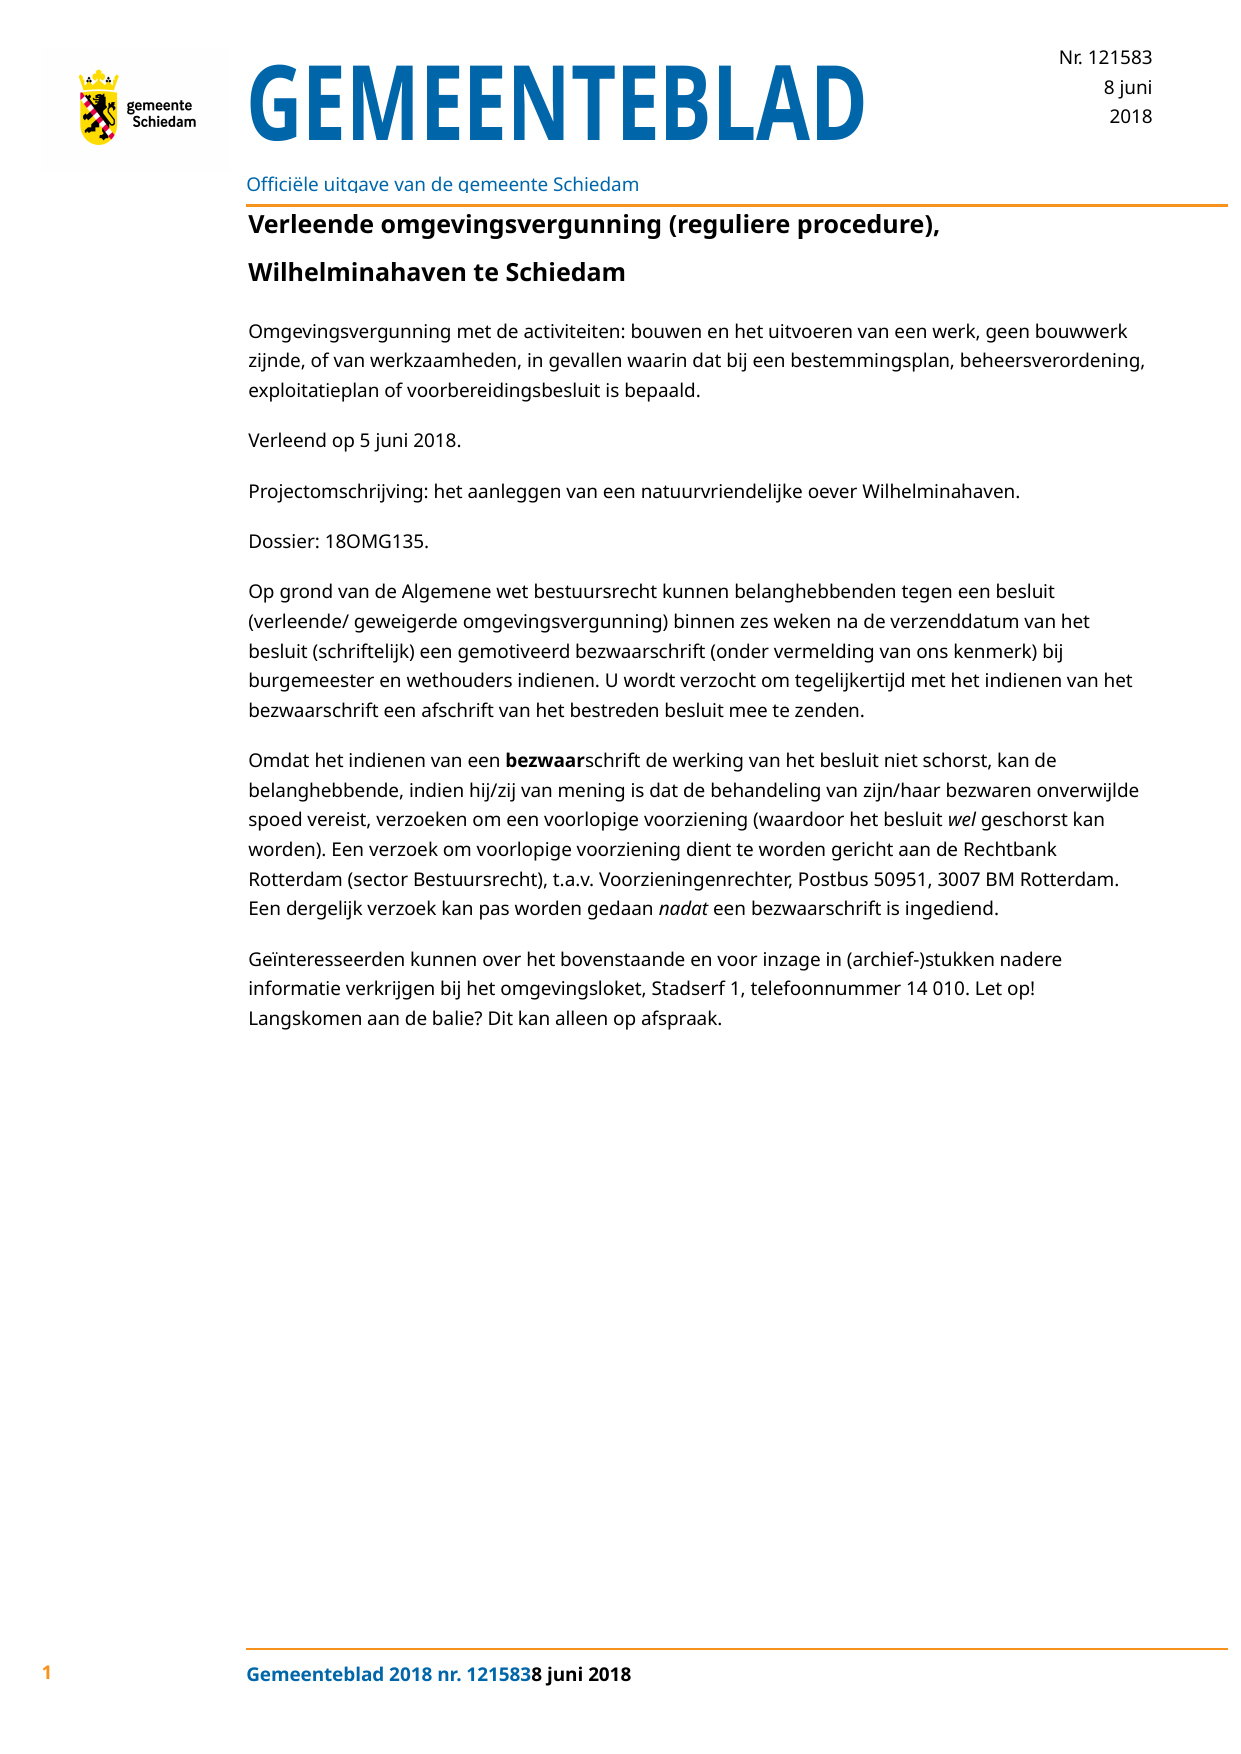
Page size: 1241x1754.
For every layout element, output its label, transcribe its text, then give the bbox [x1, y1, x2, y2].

picture [41, 47, 231, 172]
text Verleend op 5 juni 2018. [248, 427, 1152, 453]
text Verleende omgevingsvergunning (reguliere procedure), Wilhelminahaven te Schiedam [248, 207, 1152, 288]
text Omgevingsvergunning met de activiteiten: bouwen en het uitvoeren van een werk, geen bouwwerk zijnde, of van werkzaamheden, in gevallen waarin dat bij een bestemmingsplan, beheersverordening, exploitatieplan of voorbereidingsbesluit is bepaald. [248, 318, 1152, 403]
text Op grond van de Algemene wet bestuursrecht kunnen belanghebbenden tegen een besluit (verleende/ geweigerde omgevingsvergunning) binnen zes weken na de verzenddatum van het besluit (schriftelijk) een gemotiveerd bezwaarschrift (onder vermelding van ons kenmerk) bij burgemeester en wethouders indienen. U wordt verzocht om tegelijkertijd met het indienen van het bezwaarschrift een afschrift van het bestreden besluit mee te zenden. [248, 579, 1152, 723]
text Geïnteresseerden kunnen over het bovenstaande en voor inzage in (archief-)stukken nadere informatie verkrijgen bij het omgevingsloket, Stadserf 1, telefoonnummer 14 010. Let op! Langskomen aan de balie? Dit kan alleen op afspraak. [248, 946, 1152, 1031]
text Dossier: 18OMG135. [248, 528, 1152, 554]
text Omdat het indienen van een bezwaarschrift de werking van het besluit niet schorst, kan de belanghebbende, indien hij/zij van mening is dat de behandeling van zijn/haar bezwaren onverwijlde spoed vereist, verzoeken om een voorlopige voorziening (waardoor het besluit wel geschorst kan worden). Een verzoek om voorlopige voorziening dient te worden gericht aan de Rechtbank Rotterdam (sector Bestuursrecht), t.a.v. Voorzieningenrechter, Postbus 50951, 3007 BM Rotterdam. Een dergelijk verzoek kan pas worden gedaan nadat een bezwaarschrift is ingediend. [248, 747, 1152, 921]
text Projectomschrijving: het aanleggen van een natuurvriendelijke oever Wilhelminahaven. [248, 478, 1152, 504]
